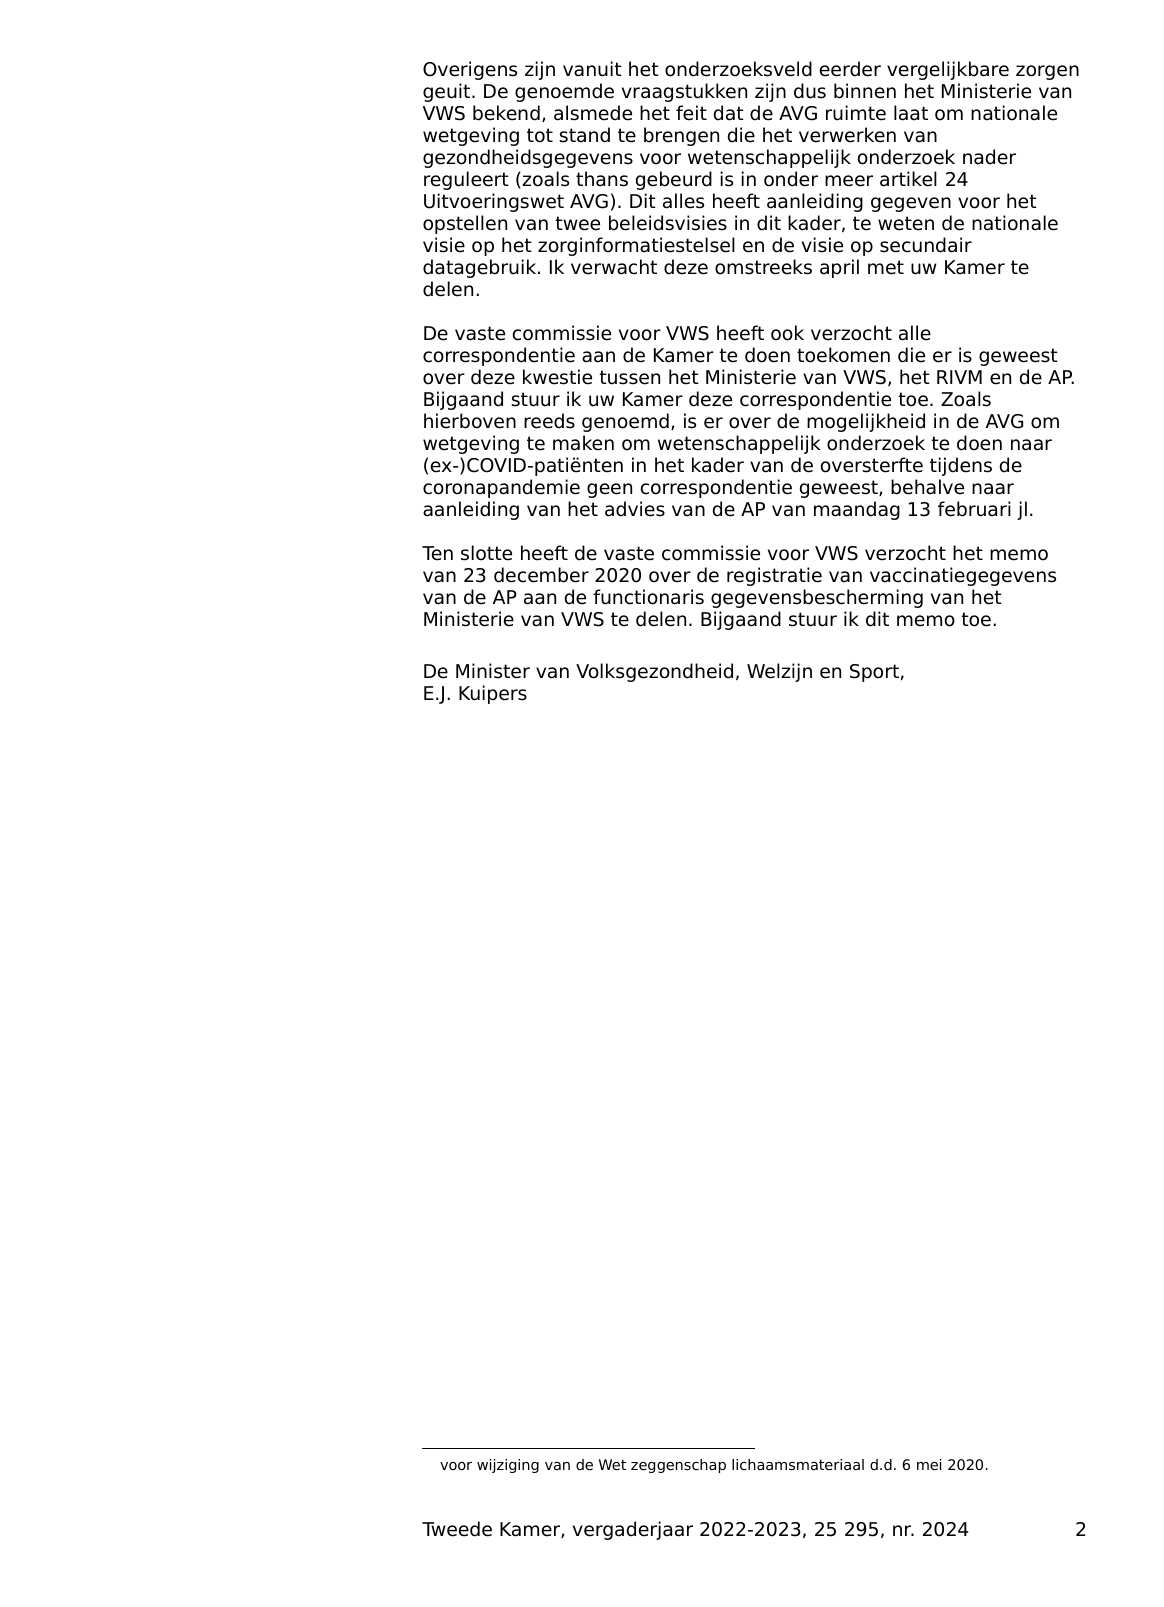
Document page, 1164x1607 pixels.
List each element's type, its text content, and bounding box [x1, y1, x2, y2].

text De vaste commissie voor VWS heeft ook verzocht alle correspondentie aan de Kamer te doen toekomen die er is geweest over deze kwestie tussen het Ministerie van VWS, het RIVM en de AP. Bijgaand stuur ik uw Kamer deze correspondentie toe. Zoals hierboven reeds genoemd, is er over de mogelijkheid in de AVG om wetgeving te maken om wetenschappelijk onderzoek te doen naar (ex-)COVID-patiënten in het kader van de oversterfte tijdens de coronapandemie geen correspondentie geweest, behalve naar aanleiding van het advies van de AP van maandag 13 februari jl. [422, 323, 1087, 521]
text Ten slotte heeft de vaste commissie voor VWS verzocht het memo van 23 december 2020 over de registratie van vaccinatiegegevens van de AP aan de functionaris gegevensbescherming van het Ministerie van VWS te delen. Bijgaand stuur ik dit memo toe. [422, 543, 1087, 631]
text Overigens zijn vanuit het onderzoeksveld eerder vergelijkbare zorgen geuit. De genoemde vraagstukken zijn dus binnen het Ministerie van VWS bekend, alsmede het feit dat de AVG ruimte laat om nationale wetgeving tot stand te brengen die het verwerken van gezondheidsgegevens voor wetenschappelijk onderzoek nader reguleert (zoals thans gebeurd is in onder meer artikel 24 Uitvoeringswet AVG). Dit alles heeft aanleiding gegeven voor het opstellen van twee beleidsvisies in dit kader, te weten de nationale visie op het zorginformatiestelsel en de visie op secundair datagebruik. Ik verwacht deze omstreeks april met uw Kamer te delen. [422, 59, 1087, 301]
text voor wijziging van de Wet zeggenschap lichaamsmateriaal d.d. 6 mei 2020. [422, 1457, 1087, 1474]
text De Minister van Volksgezondheid, Welzijn en Sport, E.J. Kuipers [422, 661, 1087, 705]
